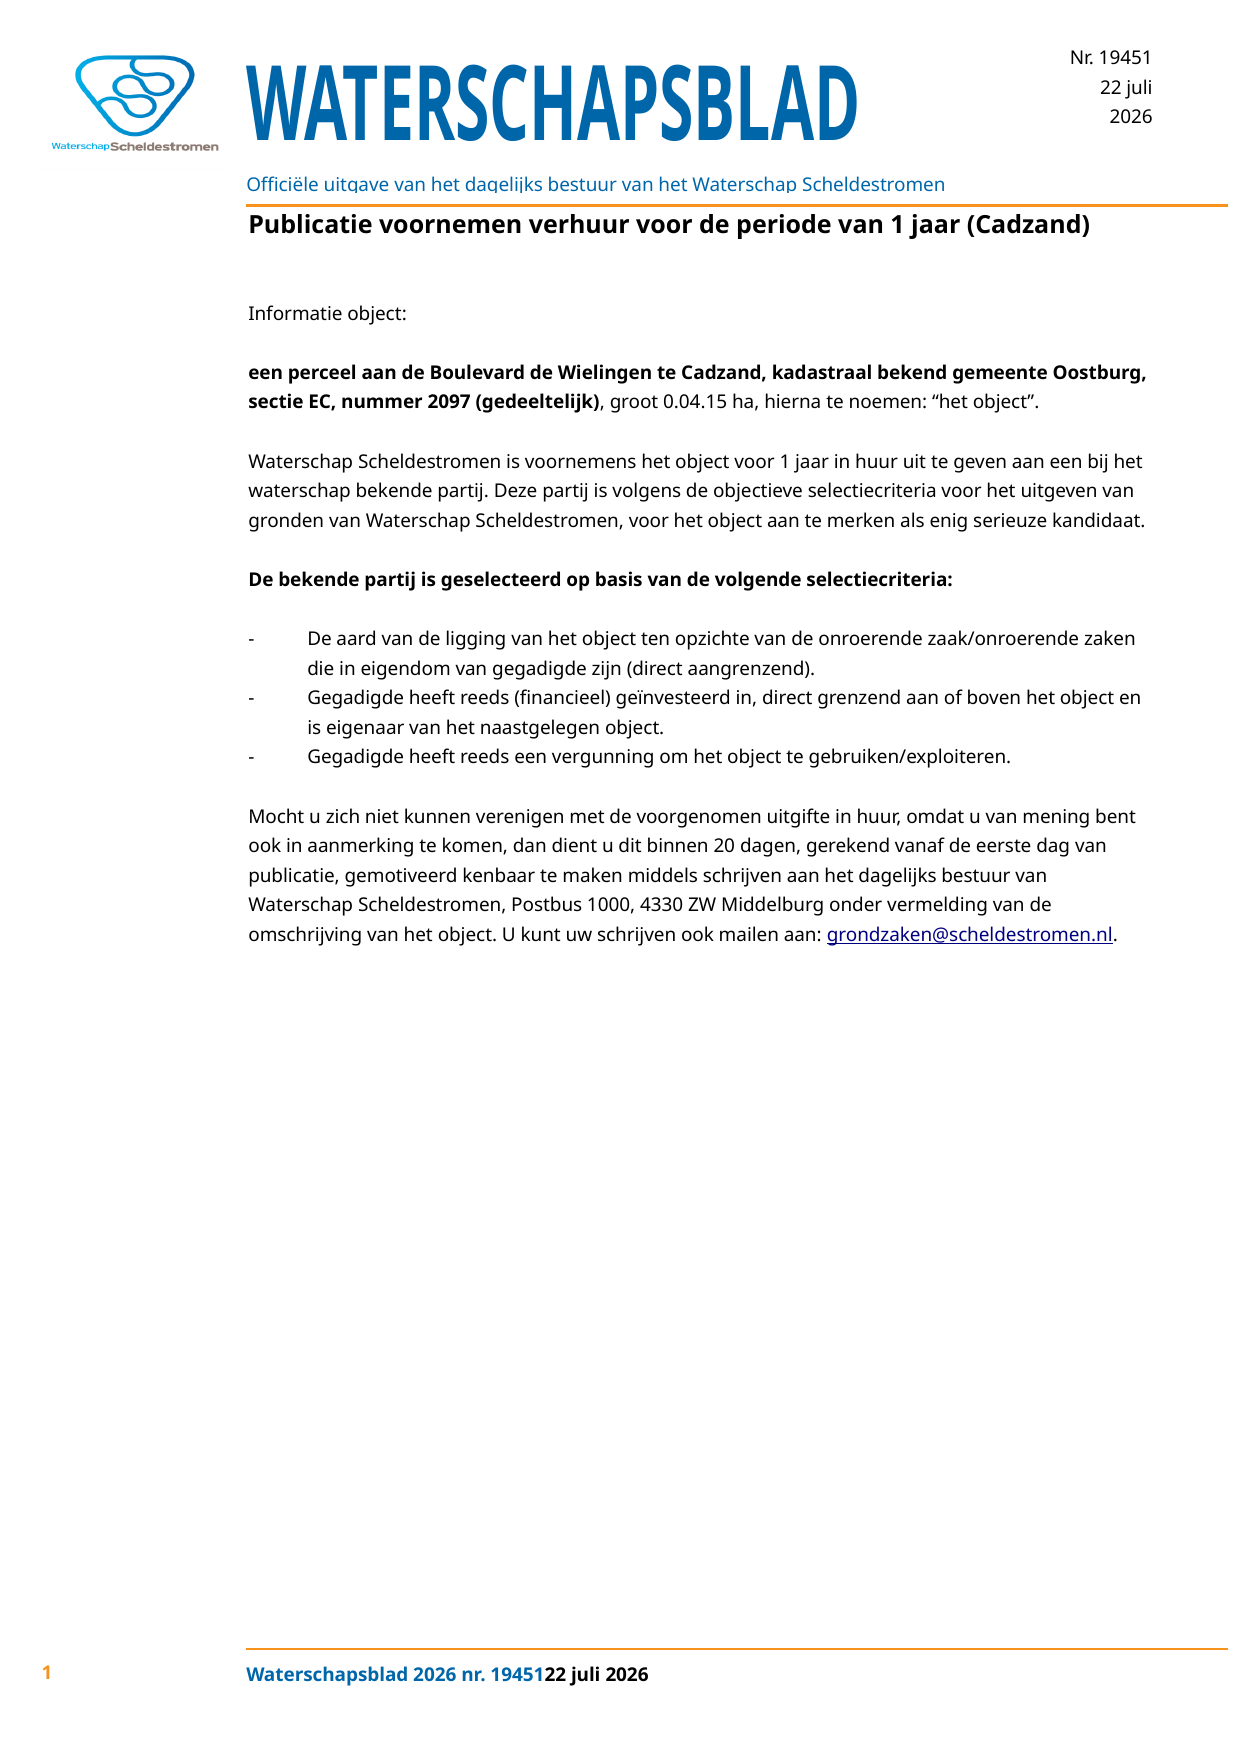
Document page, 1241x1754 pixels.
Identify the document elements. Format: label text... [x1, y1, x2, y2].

text Mocht u zich niet kunnen verenigen met de voorgenomen uitgifte in huur, omdat u van mening bent ook in aanmerking te komen, dan dient u dit binnen 20 dagen, gerekend vanaf de eerste dag van [248, 803, 1152, 858]
list Gegadigde heeft reeds (financieel) geïnvesteerd in, direct grenzend aan of boven het object en is eigenaar van het naastgelegen object. [248, 684, 1152, 740]
picture [41, 47, 231, 172]
text Publicatie voornemen verhuur voor de periode van 1 jaar (Cadzand) [248, 207, 1152, 241]
text Waterschap Scheldestromen is voornemens het object voor 1 jaar in huur uit te geven aan een bij het waterschap bekende partij. Deze partij is volgens de objectieve selectiecriteria voor het uitgeven van gronden van Waterschap Scheldestromen, voor het object aan te merken als enig serieuze kandidaat. [248, 448, 1152, 533]
text De bekende partij is geselecteerd op basis van de volgende selectiecriteria: [248, 566, 1152, 592]
text publicatie, gemotiveerd kenbaar te maken middels schrijven aan het dagelijks bestuur van Waterschap Scheldestromen, Postbus 1000, 4330 ZW Middelburg onder vermelding van de omschrijving van het object. U kunt uw schrijven ook mailen aan: grondzaken@scheldestromen.nl. [248, 862, 1152, 947]
text een perceel aan de Boulevard de Wielingen te Cadzand, kadastraal bekend gemeente Oostburg, sectie EC, nummer 2097 (gedeeltelijk), groot 0.04.15 ha, hierna te noemen: “het object”. [248, 359, 1152, 414]
text Informatie object: [248, 300, 1152, 326]
list De aard van de ligging van het object ten opzichte van de onroerende zaak/onroerende zaken die in eigendom van gegadigde zijn (direct aangrenzend). [248, 625, 1152, 681]
list Gegadigde heeft reeds een vergunning om het object te gebruiken/exploiteren. [248, 744, 1152, 769]
